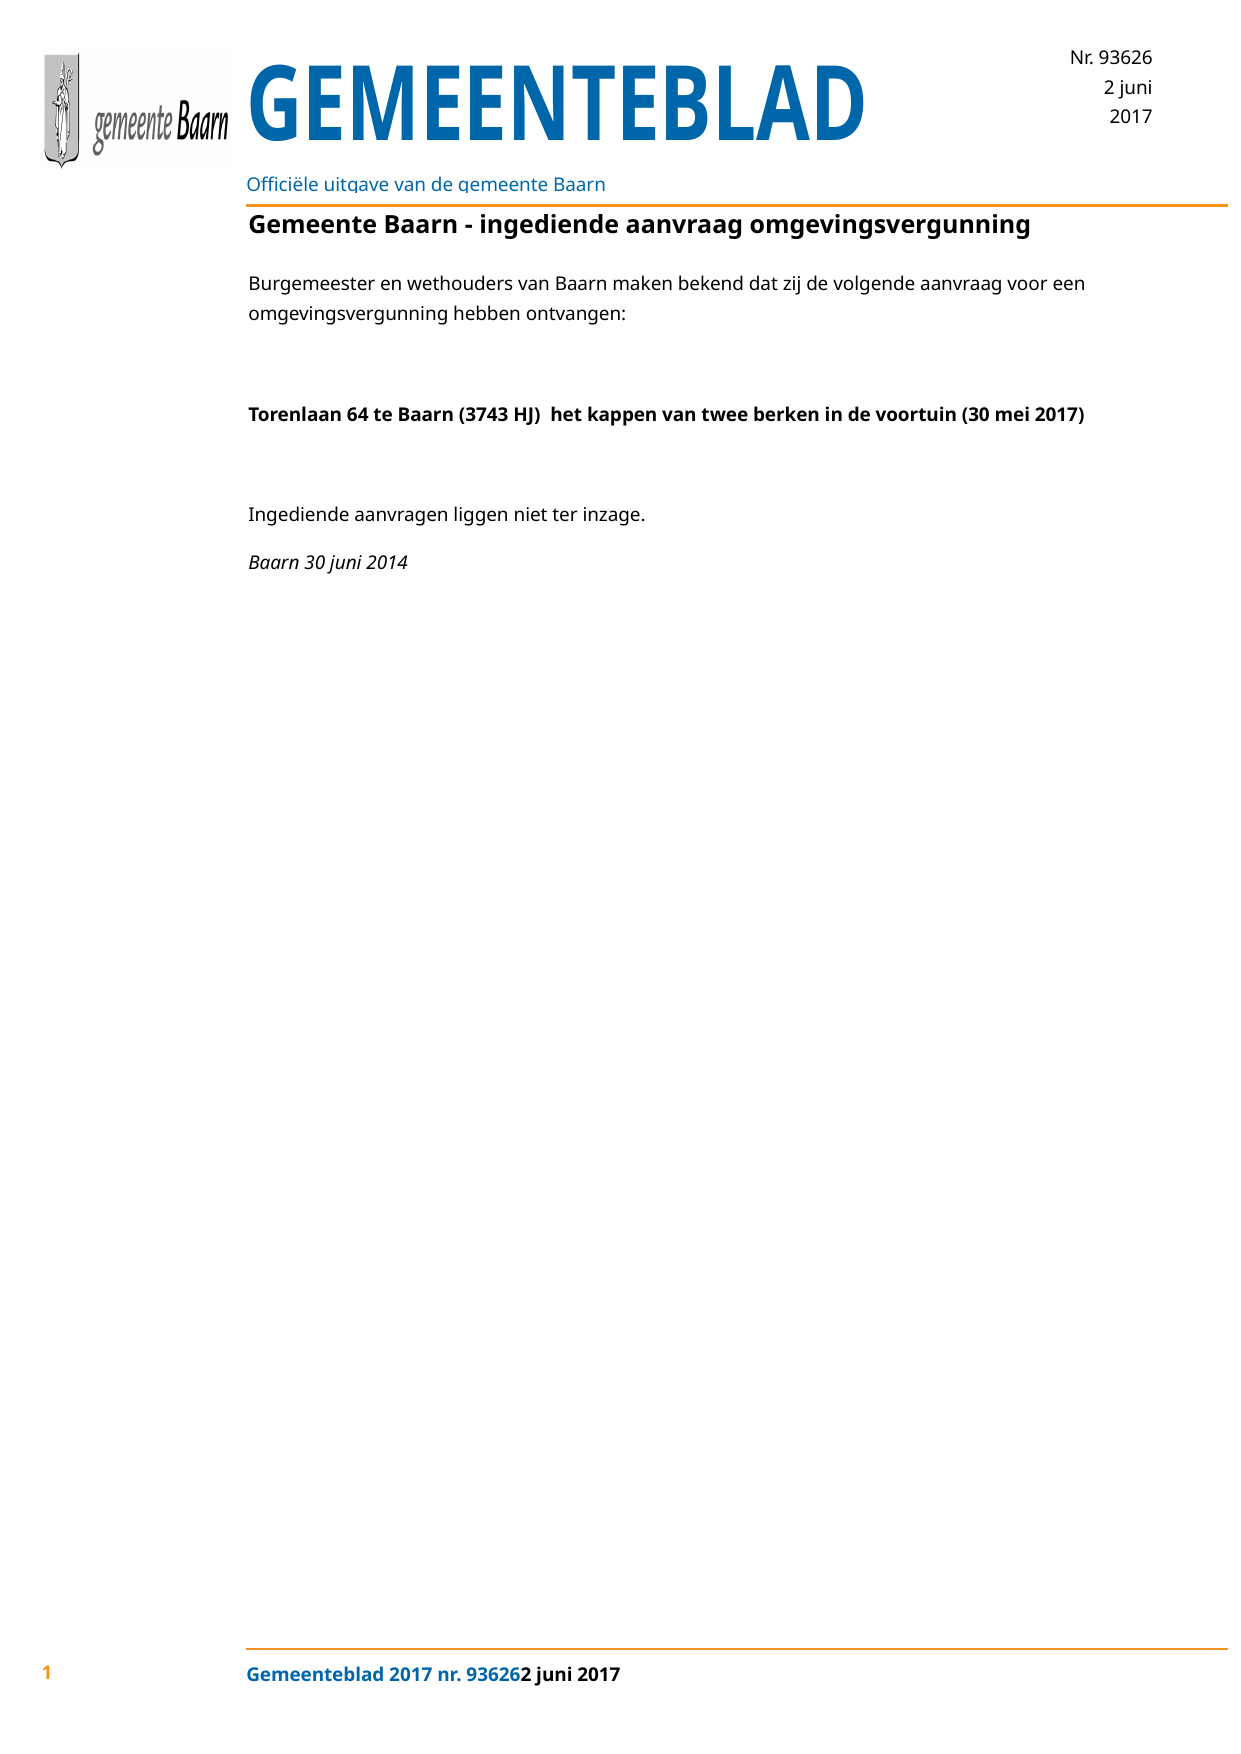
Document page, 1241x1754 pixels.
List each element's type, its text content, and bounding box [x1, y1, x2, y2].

text Baarn 30 juni 2014 [248, 549, 1152, 575]
text Burgemeester en wethouders van Baarn maken bekend dat zij de volgende aanvraag voor een omgevingsvergunning hebben ontvangen: [248, 270, 1152, 326]
text Gemeente Baarn - ingediende aanvraag omgevingsvergunning [248, 207, 1152, 241]
text Torenlaan 64 te Baarn (3743 HJ) het kappen van twee berken in de voortuin (30 mei 2017) [248, 401, 1152, 426]
text Ingediende aanvragen liggen niet ter inzage. [248, 502, 1152, 527]
picture [41, 47, 231, 172]
